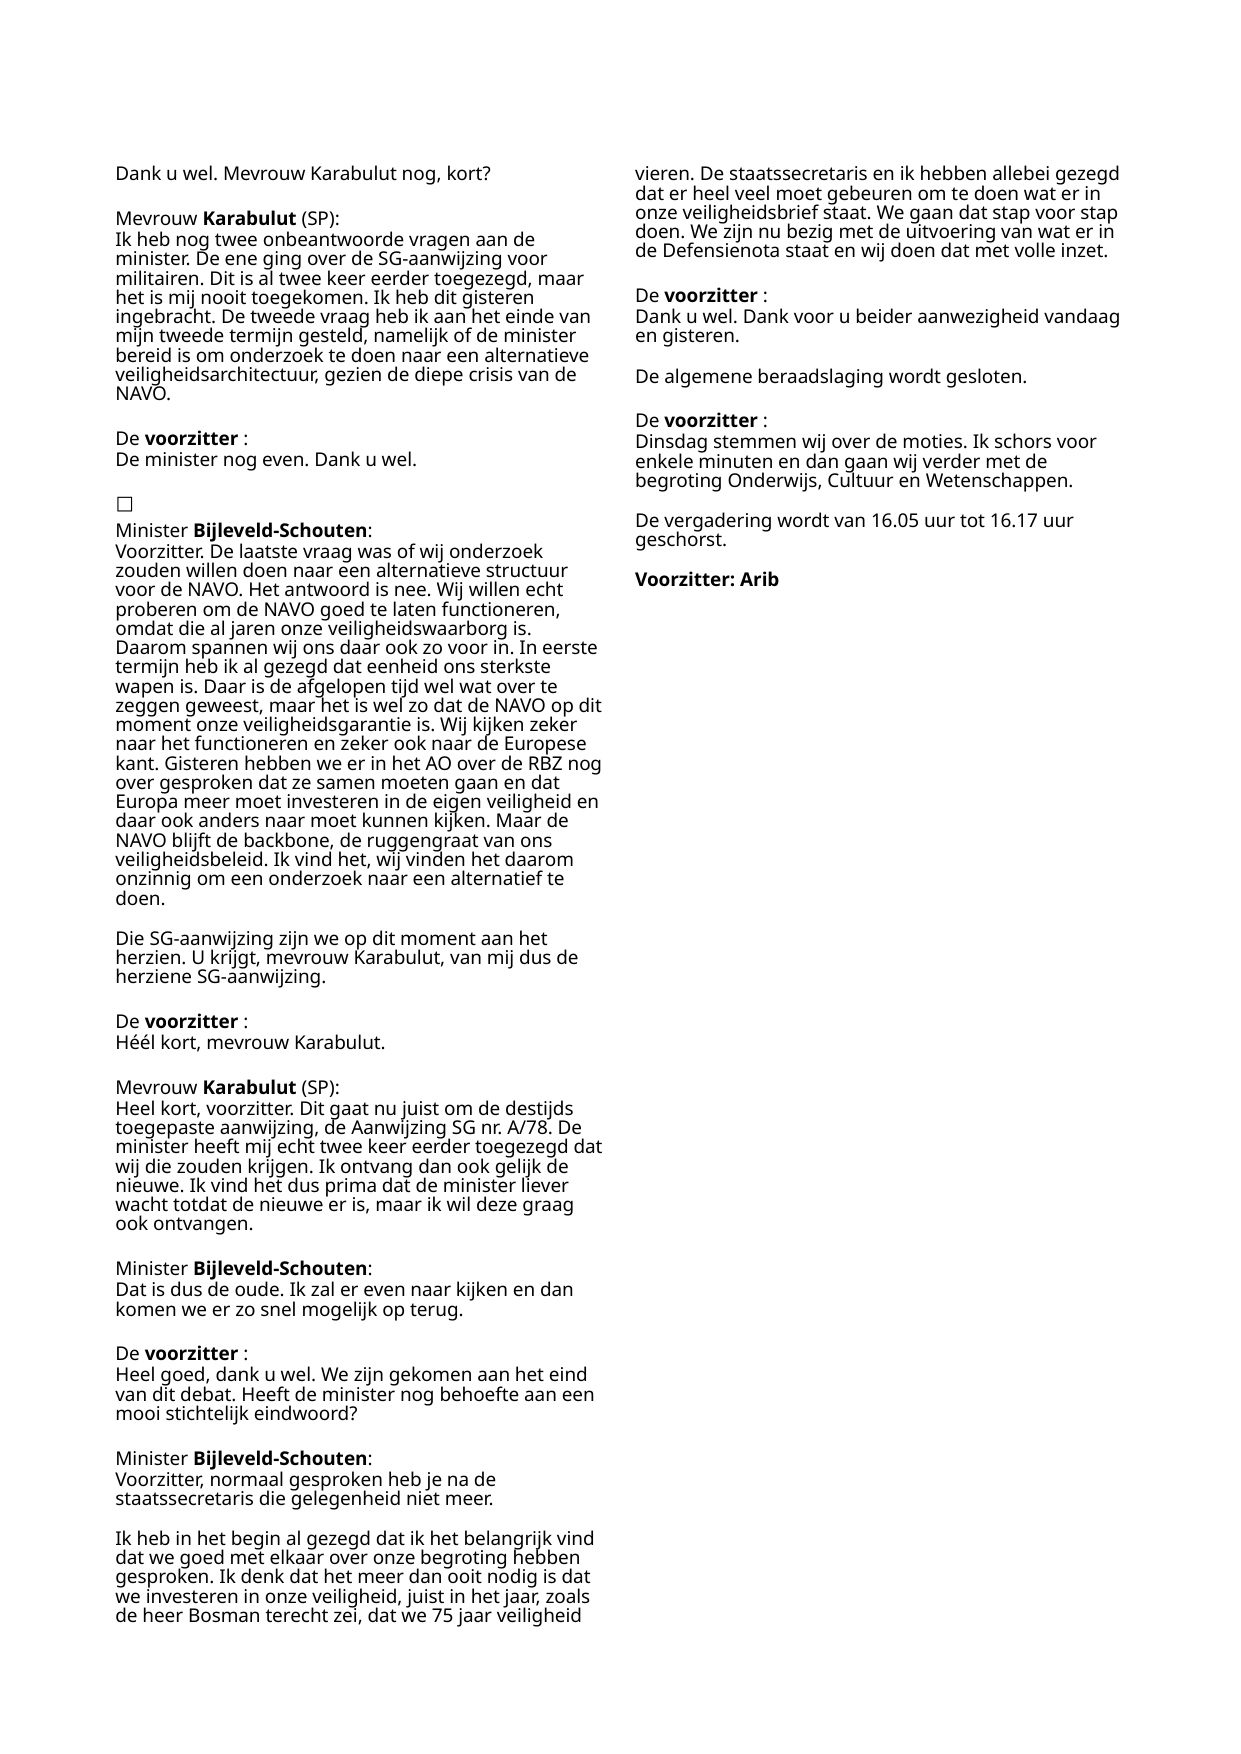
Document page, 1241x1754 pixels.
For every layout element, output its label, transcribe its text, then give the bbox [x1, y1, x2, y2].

text De minister nog even. Dank u wel. [115, 451, 605, 470]
text Minister Bijleveld-Schouten: [115, 1256, 605, 1281]
text Heel goed, dank u wel. We zijn gekomen aan het eind van dit debat. Heeft de minister nog behoefte aan een mooi stichtelijk eindwoord? [115, 1366, 605, 1424]
text Mevrouw Karabulut (SP): [115, 205, 605, 231]
text Dank u wel. Mevrouw Karabulut nog, kort? [115, 165, 605, 184]
text Dat is dus de oude. Ik zal er even naar kijken en dan komen we er zo snel mogelijk op terug. [115, 1281, 605, 1320]
text De voorzitter : [635, 408, 1125, 433]
text Voorzitter: Arib [635, 571, 1125, 591]
text Héél kort, mevrouw Karabulut. [115, 1034, 605, 1053]
text Die SG-aanwijzing zijn we op dit moment aan het herzien. U krijgt, mevrouw Karabulut, van mij dus de herziene SG-aanwijzing. [115, 929, 605, 987]
text Dank u wel. Dank voor u beider aanwezigheid vandaag en gisteren. [635, 308, 1125, 347]
text Ik heb nog twee onbeantwoorde vragen aan de minister. De ene ging over de SG-aanwijzing voor militairen. Dit is al twee keer eerder toegezegd, maar het is mij nooit toegekomen. Ik heb dit gisteren ingebracht. De tweede vraag heb ik aan het einde van mijn tweede termijn gesteld, namelijk of de minister bereid is om onderzoek te doen naar een alternatieve veiligheidsarchitectuur, gezien de diepe crisis van de NAVO. [115, 231, 605, 404]
text De algemene beraadslaging wordt gesloten. [635, 368, 1125, 387]
text De voorzitter : [115, 1341, 605, 1366]
text De voorzitter : [115, 425, 605, 451]
text Voorzitter, normaal gesproken heb je na de staatssecretaris die gelegenheid niet meer. [115, 1471, 605, 1509]
text De voorzitter : [635, 282, 1125, 308]
text Ik heb in het begin al gezegd dat ik het belangrijk vind dat we goed met elkaar over onze begroting hebben gesproken. Ik denk dat het meer dan ooit nodig is dat we investeren in onze veiligheid, juist in het jaar, zoals de heer Bosman terecht zei, dat we 75 jaar veiligheid [115, 1530, 605, 1626]
text vieren. De staatssecretaris en ik hebben allebei gezegd dat er heel veel moet gebeuren om te doen wat er in onze veiligheidsbrief staat. We gaan dat stap voor stap doen. We zijn nu bezig met de uitvoering van wat er in de Defensienota staat en wij doen dat met volle inzet. [635, 165, 1125, 262]
text Minister Bijleveld-Schouten: [115, 517, 605, 543]
text Voorzitter. De laatste vraag was of wij onderzoek zouden willen doen naar een alternatieve structuur voor de NAVO. Het antwoord is nee. Wij willen echt proberen om de NAVO goed te laten functioneren, omdat die al jaren onze veiligheidswaarborg is. Daarom spannen wij ons daar ook zo voor in. In eerste termijn heb ik al gezegd dat eenheid ons sterkste wapen is. Daar is de afgelopen tijd wel wat over te zeggen geweest, maar het is wel zo dat de NAVO op dit moment onze veiligheidsgarantie is. Wij kijken zeker naar het functioneren en zeker ook naar de Europese kant. Gisteren hebben we er in het AO over de RBZ nog over gesproken dat ze samen moeten gaan en dat Europa meer moet investeren in de eigen veiligheid en daar ook anders naar moet kunnen kijken. Maar de NAVO blijft de backbone, de ruggengraat van ons veiligheidsbeleid. Ik vind het, wij vinden het daarom onzinnig om een onderzoek naar een alternatief te doen. [115, 543, 605, 909]
text Mevrouw Karabulut (SP): [115, 1074, 605, 1100]
text ⬜ [115, 491, 605, 517]
text Heel kort, voorzitter. Dit gaat nu juist om de destijds toegepaste aanwijzing, de Aanwijzing SG nr. A/78. De minister heeft mij echt twee keer eerder toegezegd dat wij die zouden krijgen. Ik ontvang dan ook gelijk de nieuwe. Ik vind het dus prima dat de minister liever wacht totdat de nieuwe er is, maar ik wil deze graag ook ontvangen. [115, 1100, 605, 1235]
text Minister Bijleveld-Schouten: [115, 1445, 605, 1471]
text Dinsdag stemmen wij over de moties. Ik schors voor enkele minuten en dan gaan wij verder met de begroting Onderwijs, Cultuur en Wetenschappen. [635, 433, 1125, 491]
text De vergadering wordt van 16.05 uur tot 16.17 uur geschorst. [635, 512, 1125, 551]
text De voorzitter : [115, 1008, 605, 1034]
